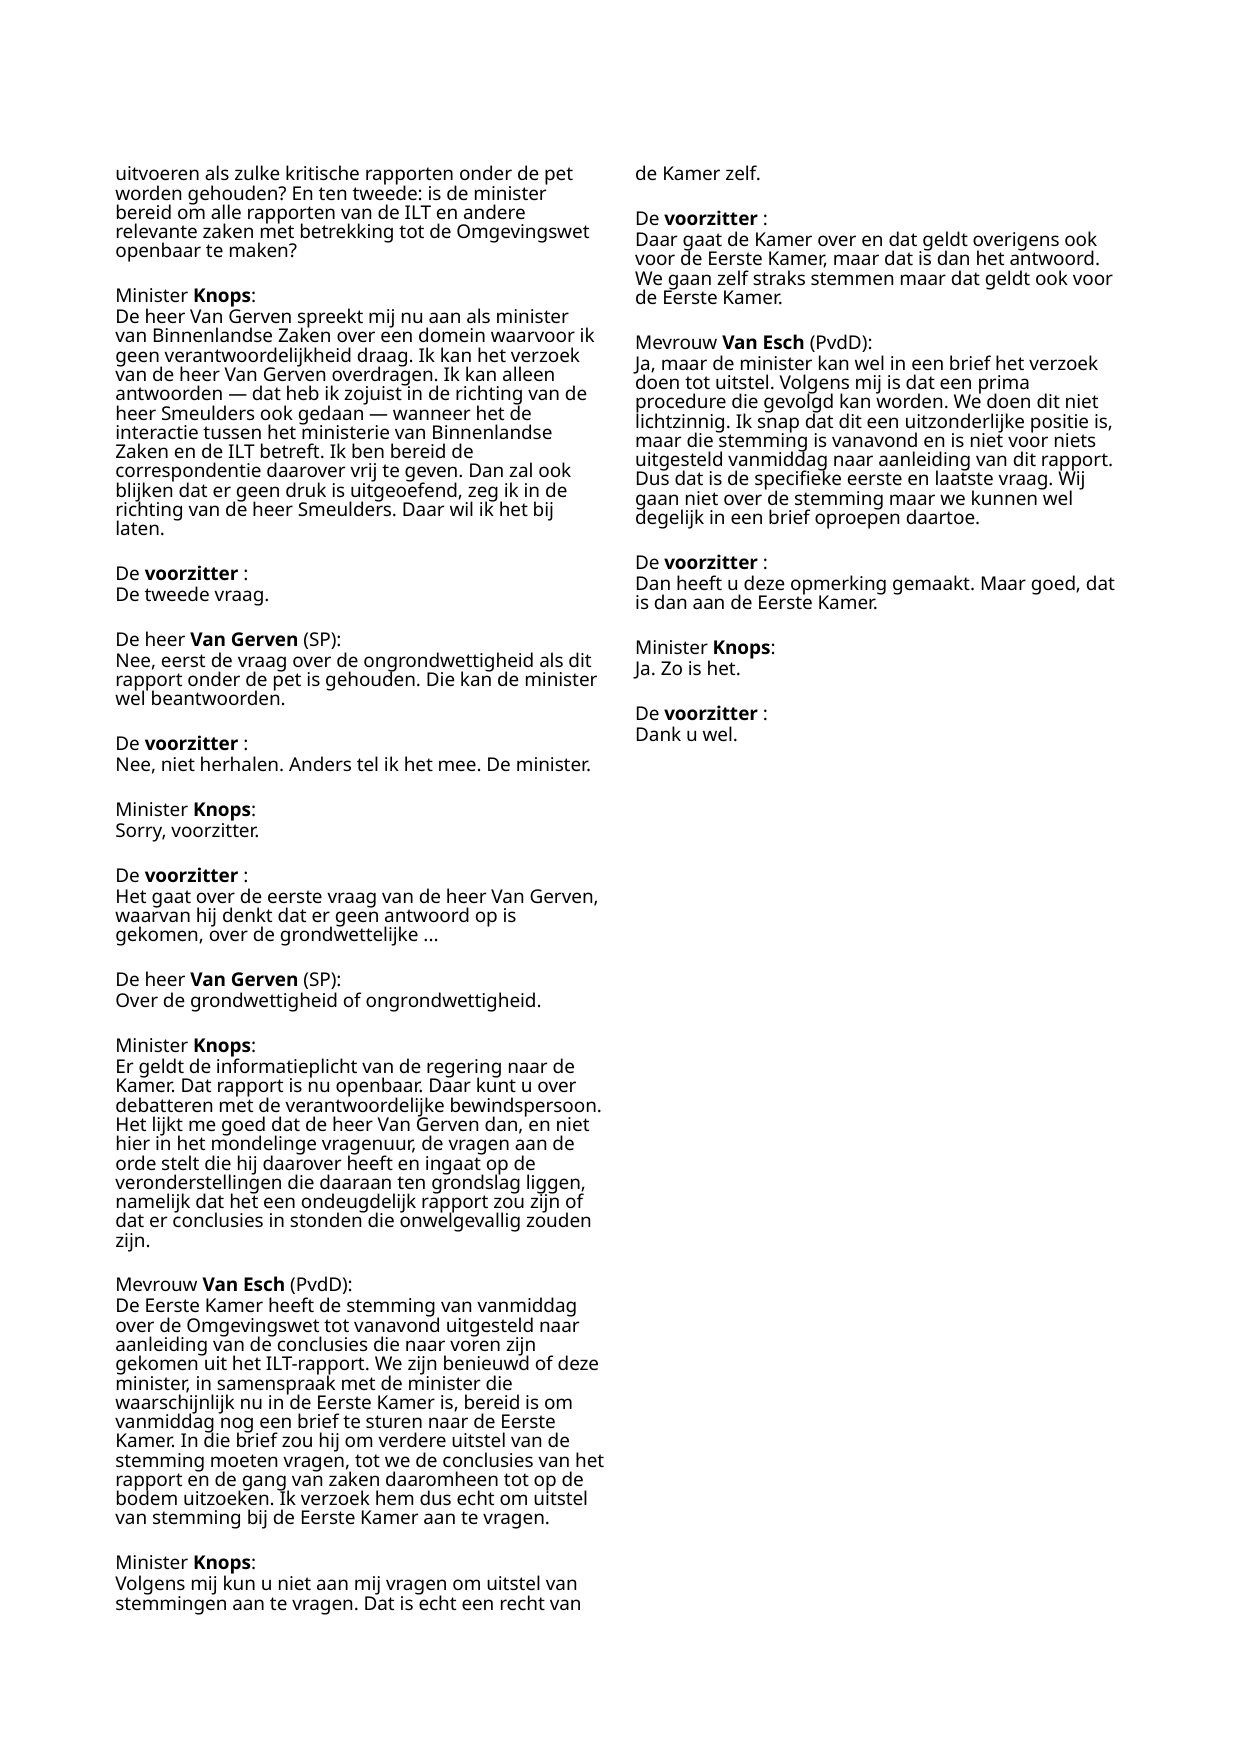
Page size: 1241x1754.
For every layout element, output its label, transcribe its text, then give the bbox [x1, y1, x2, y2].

text Over de grondwettigheid of ongrondwettigheid. [115, 992, 605, 1012]
text Ja. Zo is het. [635, 660, 1125, 679]
text Sorry, voorzitter. [115, 822, 605, 841]
text Volgens mij kun u niet aan mij vragen om uitstel van stemmingen aan te vragen. Dat is echt een recht van [115, 1575, 605, 1614]
text De voorzitter : [115, 862, 605, 888]
text Minister Knops: [635, 634, 1125, 660]
text Het gaat over de eerste vraag van de heer Van Gerven, waarvan hij denkt dat er geen antwoord op is gekomen, over de grondwettelijke ... [115, 888, 605, 946]
text Nee, niet herhalen. Anders tel ik het mee. De minister. [115, 756, 605, 776]
text Daar gaat de Kamer over en dat geldt overigens ook voor de Eerste Kamer, maar dat is dan het antwoord. We gaan zelf straks stemmen maar dat geldt ook voor de Eerste Kamer. [635, 231, 1125, 308]
text Mevrouw Van Esch (PvdD): [635, 329, 1125, 355]
text Er geldt de informatieplicht van de regering naar de Kamer. Dat rapport is nu openbaar. Daar kunt u over debatteren met de verantwoordelijke bewindspersoon. Het lijkt me goed dat de heer Van Gerven dan, en niet hier in het mondelinge vragenuur, de vragen aan de orde stelt die hij daarover heeft en ingaat op de veronderstellingen die daaraan ten grondslag liggen, namelijk dat het een ondeugdelijk rapport zou zijn of dat er conclusies in stonden die onwelgevallig zouden zijn. [115, 1058, 605, 1251]
text De tweede vraag. [115, 586, 605, 605]
text Minister Knops: [115, 1549, 605, 1575]
text De voorzitter : [635, 700, 1125, 726]
text Dank u wel. [635, 726, 1125, 745]
text De voorzitter : [635, 549, 1125, 575]
text Ja, maar de minister kan wel in een brief het verzoek doen tot uitstel. Volgens mij is dat een prima procedure die gevolgd kan worden. We doen dit niet lichtzinnig. Ik snap dat dit een uitzonderlijke positie is, maar die stemming is vanavond en is niet voor niets uitgesteld vanmiddag naar aanleiding van dit rapport. Dus dat is de specifieke eerste en laatste vraag. Wij gaan niet over de stemming maar we kunnen wel degelijk in een brief oproepen daartoe. [635, 355, 1125, 528]
text De Eerste Kamer heeft de stemming van vanmiddag over de Omgevingswet tot vanavond uitgesteld naar aanleiding van de conclusies die naar voren zijn gekomen uit het ILT-rapport. We zijn benieuwd of deze minister, in samenspraak met de minister die waarschijnlijk nu in de Eerste Kamer is, bereid is om vanmiddag nog een brief te sturen naar de Eerste Kamer. In die brief zou hij om verdere uitstel van de stemming moeten vragen, tot we de conclusies van het rapport en de gang van zaken daaromheen tot op de bodem uitzoeken. Ik verzoek hem dus echt om uitstel van stemming bij de Eerste Kamer aan te vragen. [115, 1297, 605, 1529]
text Dan heeft u deze opmerking gemaakt. Maar goed, dat is dan aan de Eerste Kamer. [635, 575, 1125, 613]
text De heer Van Gerven (SP): [115, 967, 605, 992]
text De heer Van Gerven (SP): [115, 626, 605, 652]
text De heer Van Gerven spreekt mij nu aan als minister van Binnenlandse Zaken over een domein waarvoor ik geen verantwoordelijkheid draag. Ik kan het verzoek van de heer Van Gerven overdragen. Ik kan alleen antwoorden — dat heb ik zojuist in de richting van de heer Smeulders ook gedaan — wanneer het de interactie tussen het ministerie van Binnenlandse Zaken en de ILT betreft. Ik ben bereid de correspondentie daarover vrij te geven. Dan zal ook blijken dat er geen druk is uitgeoefend, zeg ik in de richting van de heer Smeulders. Daar wil ik het bij laten. [115, 308, 605, 539]
text De voorzitter : [115, 560, 605, 586]
text Minister Knops: [115, 282, 605, 308]
text uitvoeren als zulke kritische rapporten onder de pet worden gehouden? En ten tweede: is de minister bereid om alle rapporten van de ILT en andere relevante zaken met betrekking tot de Omgevingswet openbaar te maken? [115, 165, 605, 262]
text Minister Knops: [115, 1032, 605, 1058]
text De voorzitter : [115, 731, 605, 756]
text Minister Knops: [115, 796, 605, 822]
text Mevrouw Van Esch (PvdD): [115, 1272, 605, 1297]
text De voorzitter : [635, 205, 1125, 231]
text de Kamer zelf. [635, 165, 1125, 184]
text Nee, eerst de vraag over de ongrondwettigheid als dit rapport onder de pet is gehouden. Die kan de minister wel beantwoorden. [115, 652, 605, 710]
